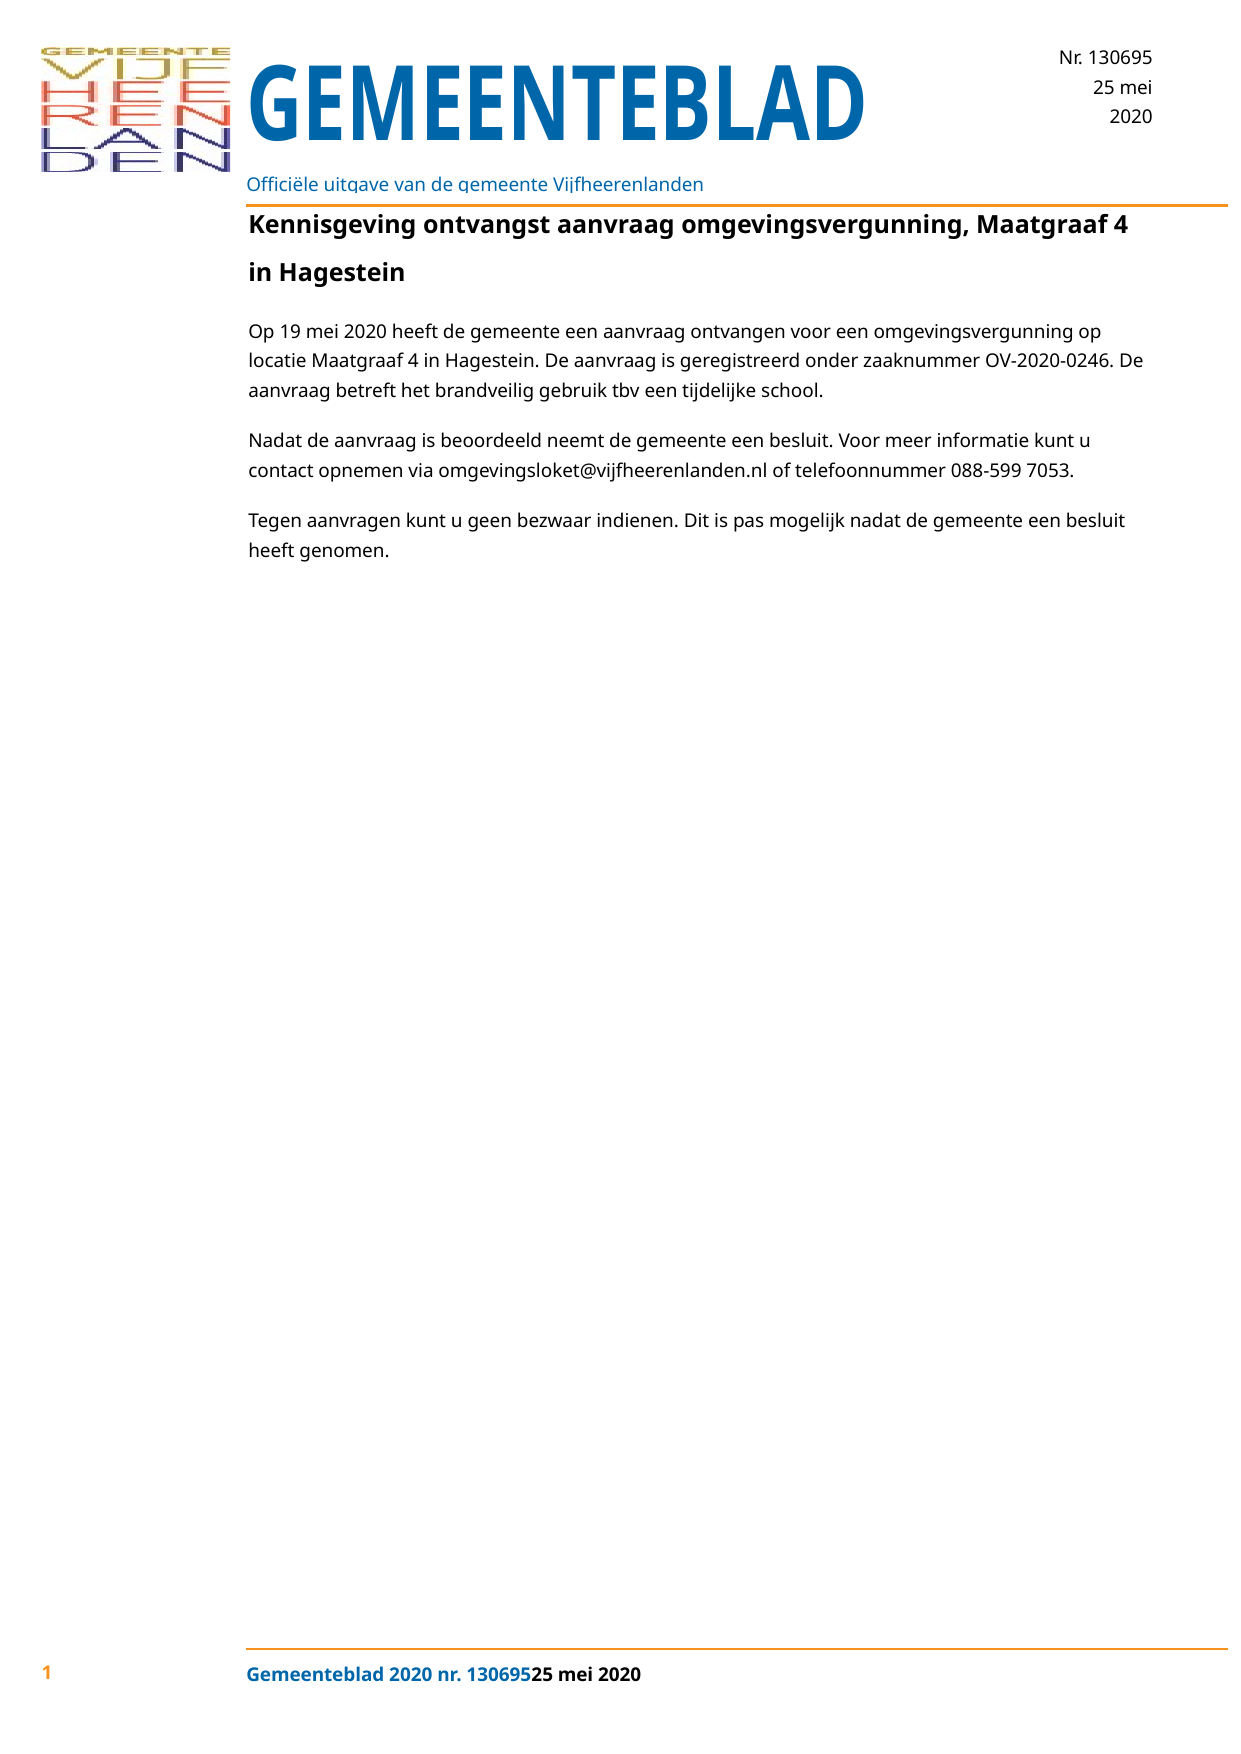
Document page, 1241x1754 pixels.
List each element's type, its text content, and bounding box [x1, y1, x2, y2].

text Op 19 mei 2020 heeft de gemeente een aanvraag ontvangen voor een omgevingsvergunning op locatie Maatgraaf 4 in Hagestein. De aanvraag is geregistreerd onder zaaknummer OV-2020-0246. De aanvraag betreft het brandveilig gebruik tbv een tijdelijke school. [248, 318, 1152, 403]
text Nadat de aanvraag is beoordeeld neemt de gemeente een besluit. Voor meer informatie kunt u contact opnemen via omgevingsloket@vijfheerenlanden.nl of telefoonnummer 088-599 7053. [248, 427, 1152, 483]
text Tegen aanvragen kunt u geen bezwaar indienen. Dit is pas mogelijk nadat de gemeente een besluit heeft genomen. [248, 507, 1152, 563]
picture [41, 47, 231, 172]
text Kennisgeving ontvangst aanvraag omgevingsvergunning, Maatgraaf 4 in Hagestein [248, 207, 1152, 288]
